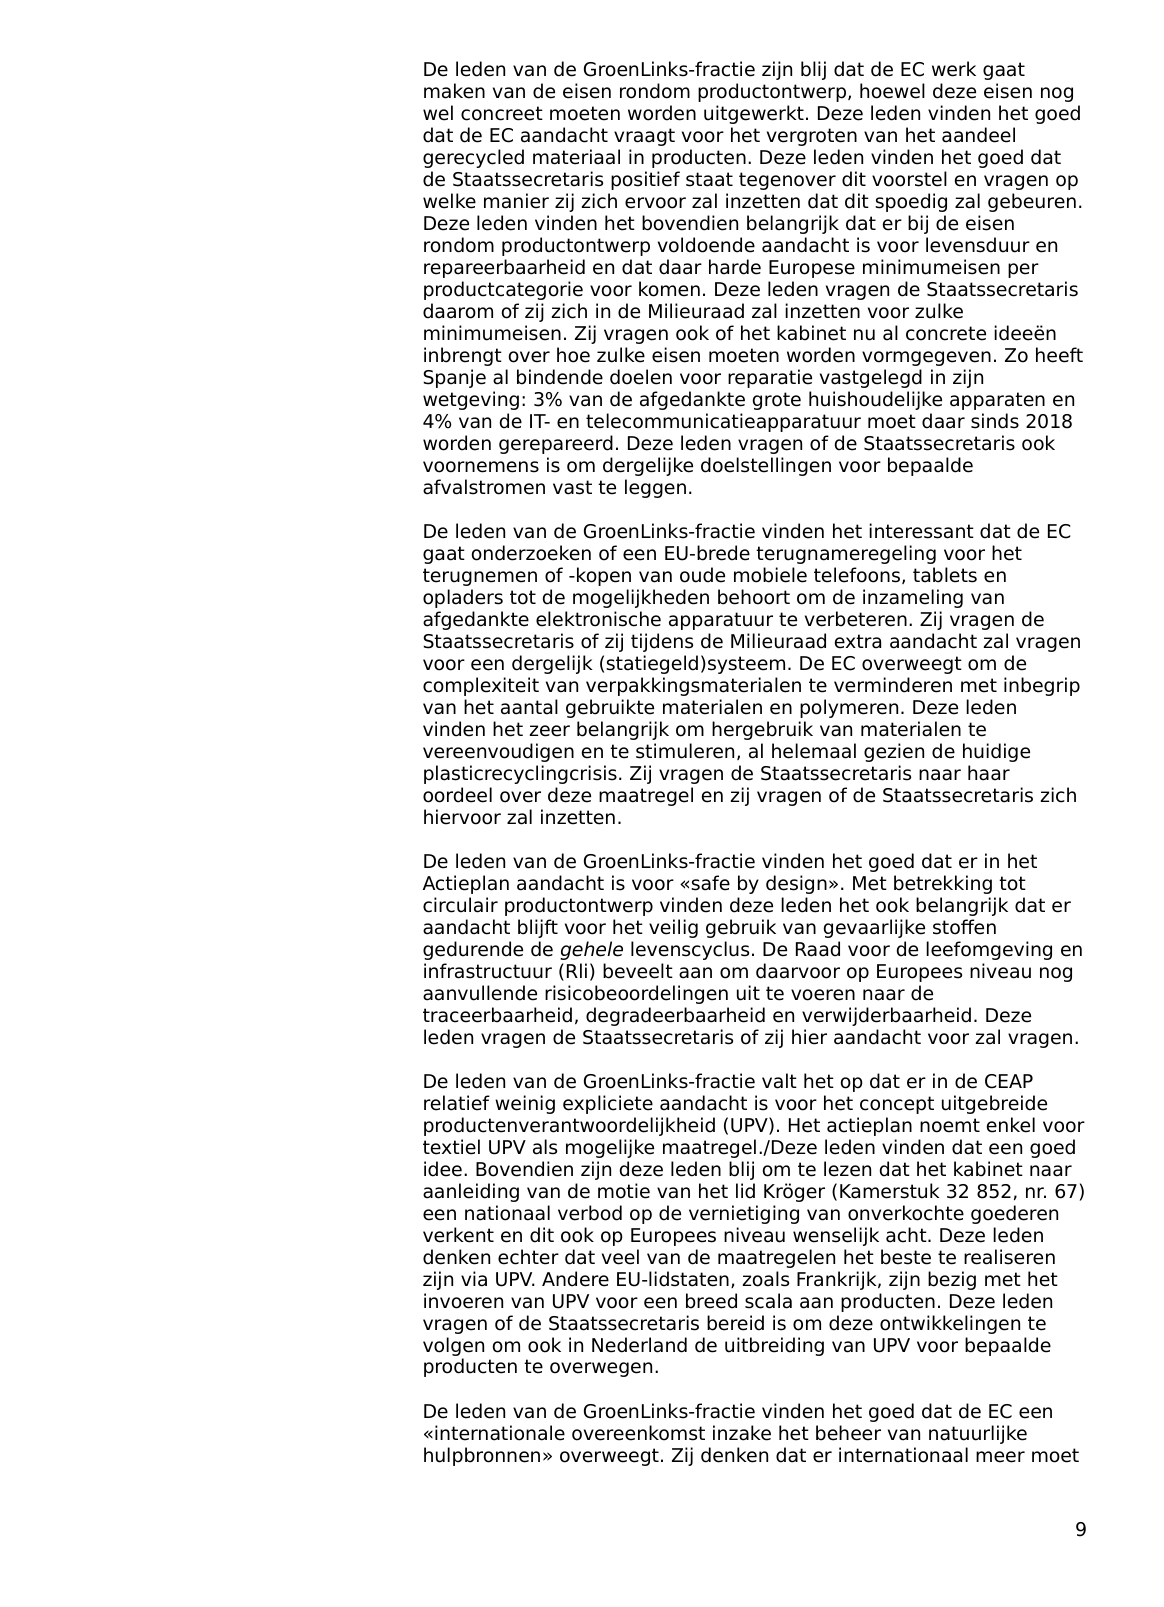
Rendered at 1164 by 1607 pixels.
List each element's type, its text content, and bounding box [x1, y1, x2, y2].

text De leden van de GroenLinks-fractie valt het op dat er in de CEAP relatief weinig expliciete aandacht is voor het concept uitgebreide productenverantwoordelijkheid (UPV). Het actieplan noemt enkel voor textiel UPV als mogelijke maatregel./Deze leden vinden dat een goed idee. Bovendien zijn deze leden blij om te lezen dat het kabinet naar aanleiding van de motie van het lid Kröger (Kamerstuk 32 852, nr. 67) een nationaal verbod op de vernietiging van onverkochte goederen verkent en dit ook op Europees niveau wenselijk acht. Deze leden denken echter dat veel van de maatregelen het beste te realiseren zijn via UPV. Andere EU-lidstaten, zoals Frankrijk, zijn bezig met het invoeren van UPV voor een breed scala aan producten. Deze leden vragen of de Staatssecretaris bereid is om deze ontwikkelingen te volgen om ook in Nederland de uitbreiding van UPV voor bepaalde producten te overwegen. [422, 1071, 1087, 1378]
text De leden van de GroenLinks-fractie vinden het goed dat de EC een «internationale overeenkomst inzake het beheer van natuurlijke hulpbronnen» overweegt. Zij denken dat er internationaal meer moet [422, 1401, 1087, 1467]
text De leden van de GroenLinks-fractie zijn blij dat de EC werk gaat maken van de eisen rondom productontwerp, hoewel deze eisen nog wel concreet moeten worden uitgewerkt. Deze leden vinden het goed dat de EC aandacht vraagt voor het vergroten van het aandeel gerecycled materiaal in producten. Deze leden vinden het goed dat de Staatssecretaris positief staat tegenover dit voorstel en vragen op welke manier zij zich ervoor zal inzetten dat dit spoedig zal gebeuren. Deze leden vinden het bovendien belangrijk dat er bij de eisen rondom productontwerp voldoende aandacht is voor levensduur en repareerbaarheid en dat daar harde Europese minimumeisen per productcategorie voor komen. Deze leden vragen de Staatssecretaris daarom of zij zich in de Milieuraad zal inzetten voor zulke minimumeisen. Zij vragen ook of het kabinet nu al concrete ideeën inbrengt over hoe zulke eisen moeten worden vormgegeven. Zo heeft Spanje al bindende doelen voor reparatie vastgelegd in zijn wetgeving: 3% van de afgedankte grote huishoudelijke apparaten en 4% van de IT- en telecommunicatieapparatuur moet daar sinds 2018 worden gerepareerd. Deze leden vragen of de Staatssecretaris ook voornemens is om dergelijke doelstellingen voor bepaalde afvalstromen vast te leggen. [422, 59, 1087, 499]
text De leden van de GroenLinks-fractie vinden het interessant dat de EC gaat onderzoeken of een EU-brede terugnameregeling voor het terugnemen of -kopen van oude mobiele telefoons, tablets en opladers tot de mogelijkheden behoort om de inzameling van afgedankte elektronische apparatuur te verbeteren. Zij vragen de Staatssecretaris of zij tijdens de Milieuraad extra aandacht zal vragen voor een dergelijk (statiegeld)systeem. De EC overweegt om de complexiteit van verpakkingsmaterialen te verminderen met inbegrip van het aantal gebruikte materialen en polymeren. Deze leden vinden het zeer belangrijk om hergebruik van materialen te vereenvoudigen en te stimuleren, al helemaal gezien de huidige plasticrecyclingcrisis. Zij vragen de Staatssecretaris naar haar oordeel over deze maatregel en zij vragen of de Staatssecretaris zich hiervoor zal inzetten. [422, 521, 1087, 828]
text De leden van de GroenLinks-fractie vinden het goed dat er in het Actieplan aandacht is voor «safe by design». Met betrekking tot circulair productontwerp vinden deze leden het ook belangrijk dat er aandacht blijft voor het veilig gebruik van gevaarlijke stoffen gedurende de gehele levenscyclus. De Raad voor de leefomgeving en infrastructuur (Rli) beveelt aan om daarvoor op Europees niveau nog aanvullende risicobeoordelingen uit te voeren naar de traceerbaarheid, degradeerbaarheid en verwijderbaarheid. Deze leden vragen de Staatssecretaris of zij hier aandacht voor zal vragen. [422, 851, 1087, 1048]
